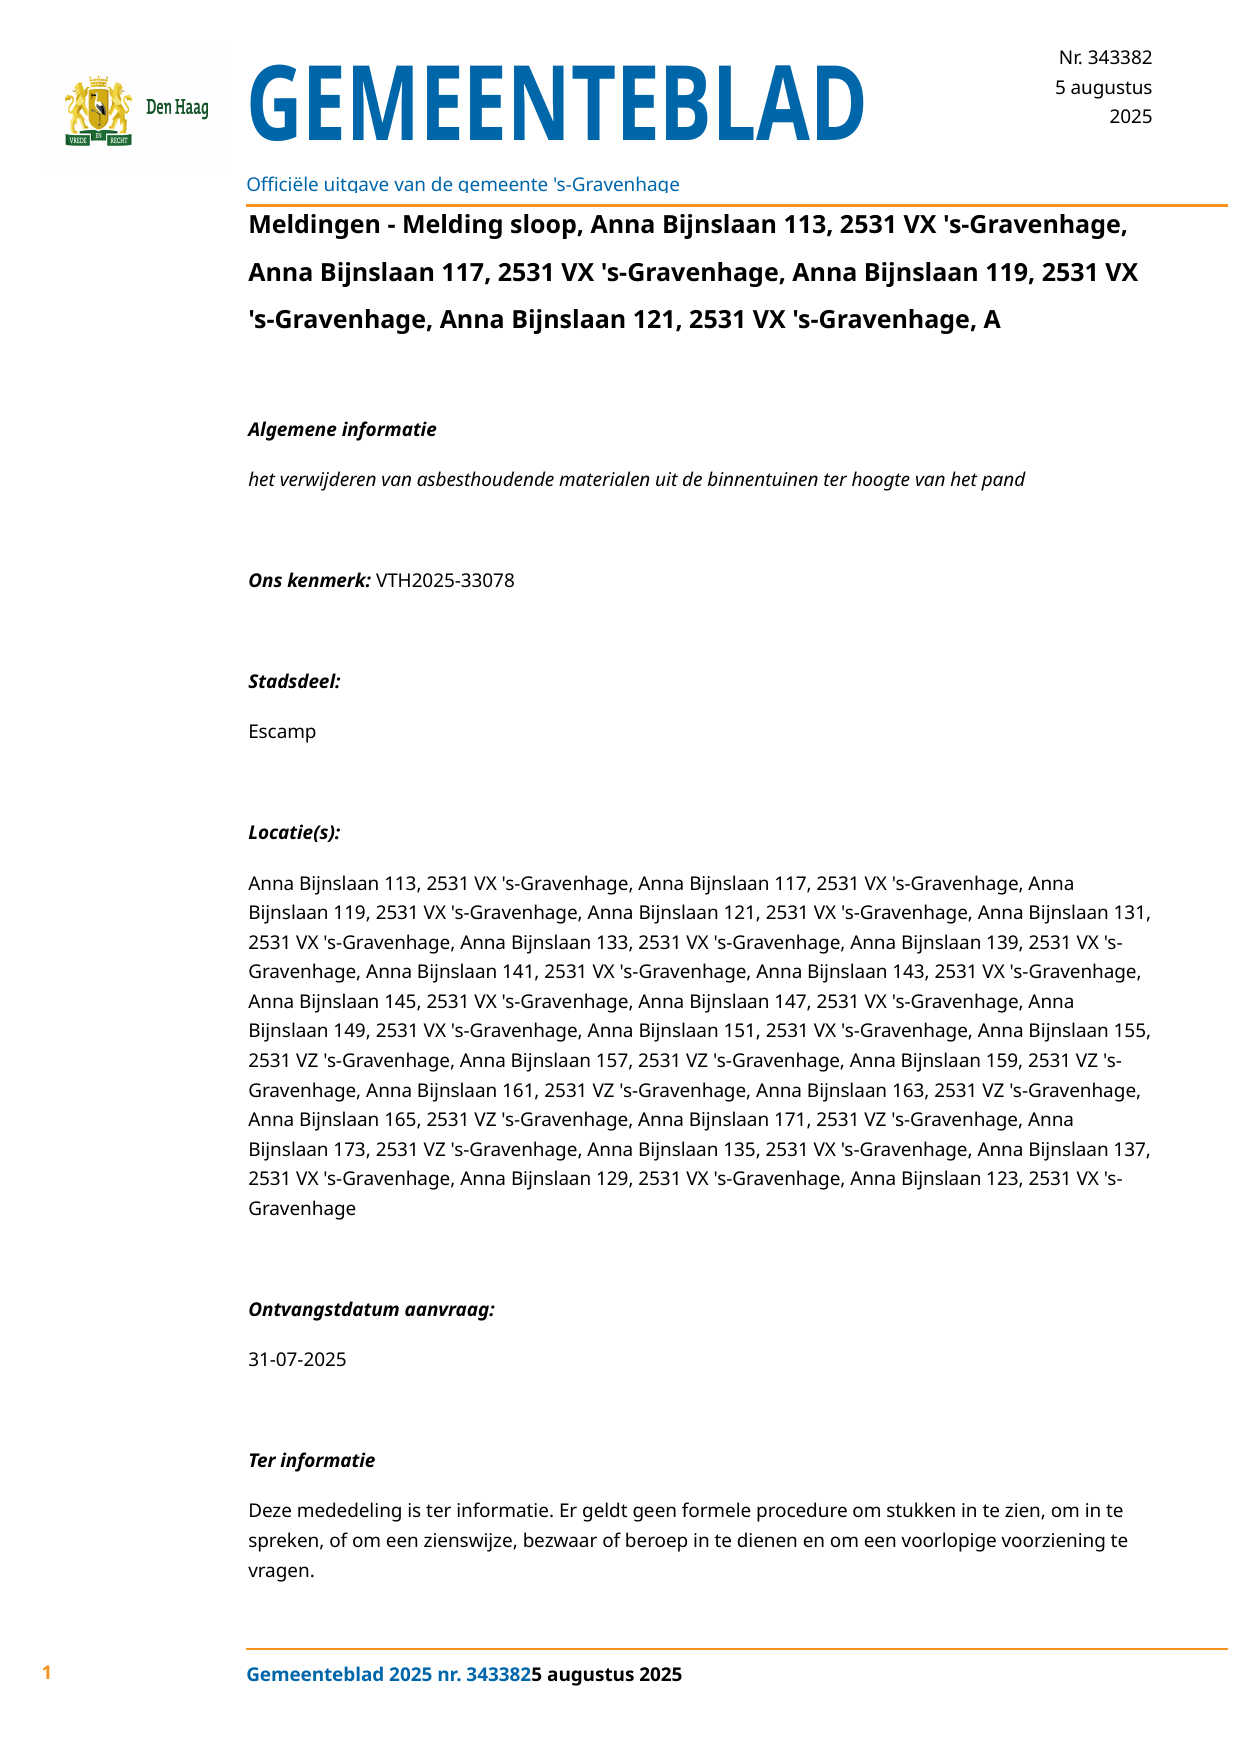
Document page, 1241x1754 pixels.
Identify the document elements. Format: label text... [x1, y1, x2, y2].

text het verwijderen van asbesthoudende materialen uit de binnentuinen ter hoogte van het pand [248, 466, 1152, 492]
text Algemene informatie [248, 416, 1152, 442]
text Meldingen - Melding sloop, Anna Bijnslaan 113, 2531 VX 's-Gravenhage, Anna Bijnslaan 117, 2531 VX 's-Gravenhage, Anna Bijnslaan 119, 2531 VX 's-Gravenhage, Anna Bijnslaan 121, 2531 VX 's-Gravenhage, A [248, 207, 1152, 336]
text Anna Bijnslaan 113, 2531 VX 's-Gravenhage, Anna Bijnslaan 117, 2531 VX 's-Gravenhage, Anna Bijnslaan 119, 2531 VX 's-Gravenhage, Anna Bijnslaan 121, 2531 VX 's-Gravenhage, Anna Bijnslaan 131, 2531 VX 's-Gravenhage, Anna Bijnslaan 133, 2531 VX 's-Gravenhage, Anna Bijnslaan 139, 2531 VX 's-Gravenhage, Anna Bijnslaan 141, 2531 VX 's-Gravenhage, Anna Bijnslaan 143, 2531 VX 's-Gravenhage, Anna Bijnslaan 145, 2531 VX 's-Gravenhage, Anna Bijnslaan 147, 2531 VX 's-Gravenhage, Anna Bijnslaan 149, 2531 VX 's-Gravenhage, Anna Bijnslaan 151, 2531 VX 's-Gravenhage, Anna Bijnslaan 155, 2531 VZ 's-Gravenhage, Anna Bijnslaan 157, 2531 VZ 's-Gravenhage, Anna Bijnslaan 159, 2531 VZ 's-Gravenhage, Anna Bijnslaan 161, 2531 VZ 's-Gravenhage, Anna Bijnslaan 163, 2531 VZ 's-Gravenhage, Anna Bijnslaan 165, 2531 VZ 's-Gravenhage, Anna Bijnslaan 171, 2531 VZ 's-Gravenhage, Anna Bijnslaan 173, 2531 VZ 's-Gravenhage, Anna Bijnslaan 135, 2531 VX 's-Gravenhage, Anna Bijnslaan 137, 2531 VX 's-Gravenhage, Anna Bijnslaan 129, 2531 VX 's-Gravenhage, Anna Bijnslaan 123, 2531 VX 's-Gravenhage [248, 870, 1152, 1221]
text Escamp [248, 718, 1152, 744]
text Stadsdeel: [248, 668, 1152, 694]
text Ter informatie [248, 1447, 1152, 1473]
text Ontvangstdatum aanvraag: [248, 1296, 1152, 1322]
text Deze mededeling is ter informatie. Er geldt geen formele procedure om stukken in te zien, om in te spreken, of om een zienswijze, bezwaar of beroep in te dienen en om een voorlopige voorziening te vragen. [248, 1498, 1152, 1582]
text Locatie(s): [248, 819, 1152, 845]
text 31-07-2025 [248, 1346, 1152, 1372]
picture [41, 47, 231, 172]
text Ons kenmerk: VTH2025-33078 [248, 567, 1152, 593]
